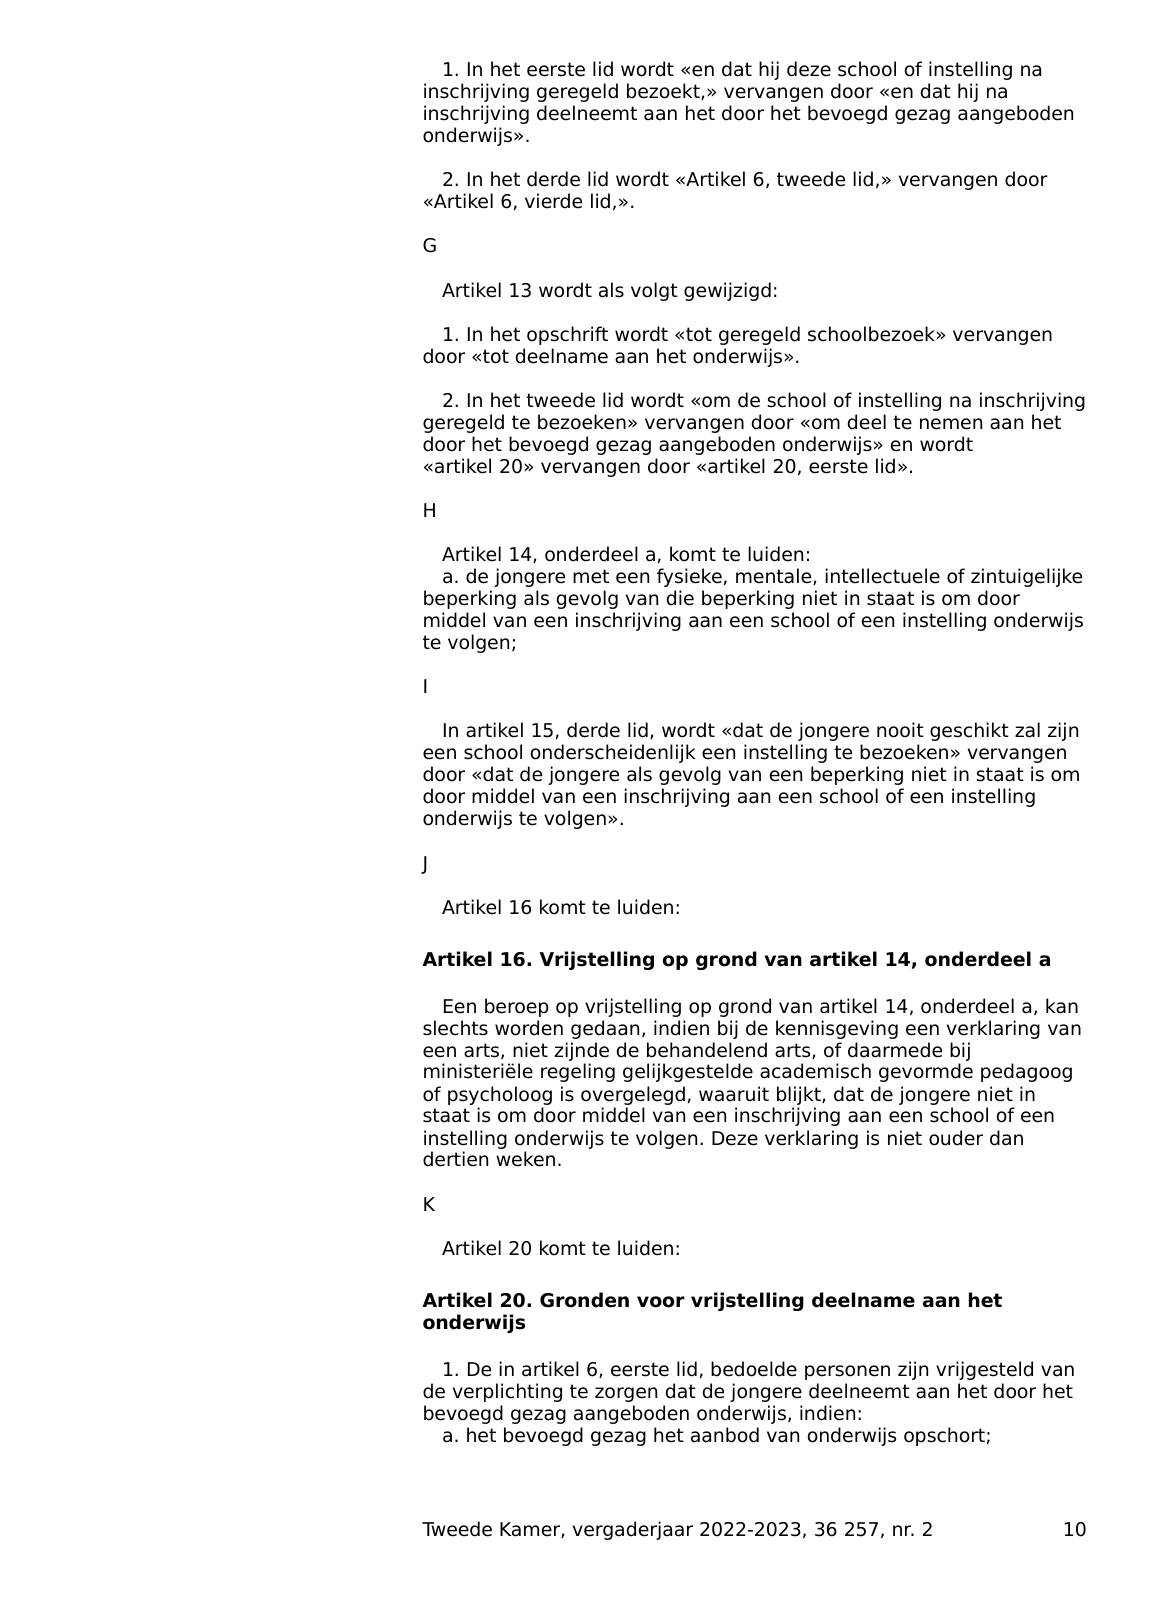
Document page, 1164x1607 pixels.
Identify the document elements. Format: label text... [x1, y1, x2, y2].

text H [422, 500, 1087, 522]
text Artikel 16 komt te luiden: [422, 897, 1087, 918]
text K [422, 1193, 1087, 1216]
text 1. In het eerste lid wordt «en dat hij deze school of instelling na inschrijving geregeld bezoekt,» vervangen door «en dat hij na inschrijving deelneemt aan het door het bevoegd gezag aangeboden onderwijs». [422, 59, 1087, 147]
text 1. In het opschrift wordt «tot geregeld schoolbezoek» vervangen door «tot deelname aan het onderwijs». [422, 324, 1087, 368]
text Artikel 14, onderdeel a, komt te luiden: [422, 544, 1087, 566]
text 1. De in artikel 6, eerste lid, bedoelde personen zijn vrijgesteld van de verplichting te zorgen dat de jongere deelneemt aan het door het bevoegd gezag aangeboden onderwijs, indien: [422, 1359, 1087, 1424]
text a. de jongere met een fysieke, mentale, intellectuele of zintuigelijke beperking als gevolg van die beperking niet in staat is om door middel van een inschrijving aan een school of een instelling onderwijs te volgen; [422, 566, 1087, 654]
text Een beroep op vrijstelling op grond van artikel 14, onderdeel a, kan slechts worden gedaan, indien bij de kennisgeving een verklaring van een arts, niet zijnde de behandelend arts, of daarmede bij ministeriële regeling gelijkgestelde academisch gevormde pedagoog of psycholoog is overgelegd, waaruit blijkt, dat de jongere niet in staat is om door middel van een inschrijving aan een school of een instelling onderwijs te volgen. Deze verklaring is niet ouder dan dertien weken. [422, 996, 1087, 1171]
text I [422, 676, 1087, 698]
text Artikel 20 komt te luiden: [422, 1238, 1087, 1260]
subtitle Artikel 20. Gronden voor vrijstelling deelname aan het onderwijs [422, 1290, 1087, 1334]
text J [422, 852, 1087, 874]
subtitle Artikel 16. Vrijstelling op grond van artikel 14, onderdeel a [422, 948, 1087, 971]
text 2. In het derde lid wordt «Artikel 6, tweede lid,» vervangen door «Artikel 6, vierde lid,». [422, 169, 1087, 213]
text In artikel 15, derde lid, wordt «dat de jongere nooit geschikt zal zijn een school onderscheidenlijk een instelling te bezoeken» vervangen door «dat de jongere als gevolg van een beperking niet in staat is om door middel van een inschrijving aan een school of een instelling onderwijs te volgen». [422, 720, 1087, 830]
text G [422, 235, 1087, 257]
text a. het bevoegd gezag het aanbod van onderwijs opschort; [422, 1424, 1087, 1447]
text 2. In het tweede lid wordt «om de school of instelling na inschrijving geregeld te bezoeken» vervangen door «om deel te nemen aan het door het bevoegd gezag aangeboden onderwijs» en wordt «artikel 20» vervangen door «artikel 20, eerste lid». [422, 390, 1087, 478]
text Artikel 13 wordt als volgt gewijzigd: [422, 279, 1087, 301]
